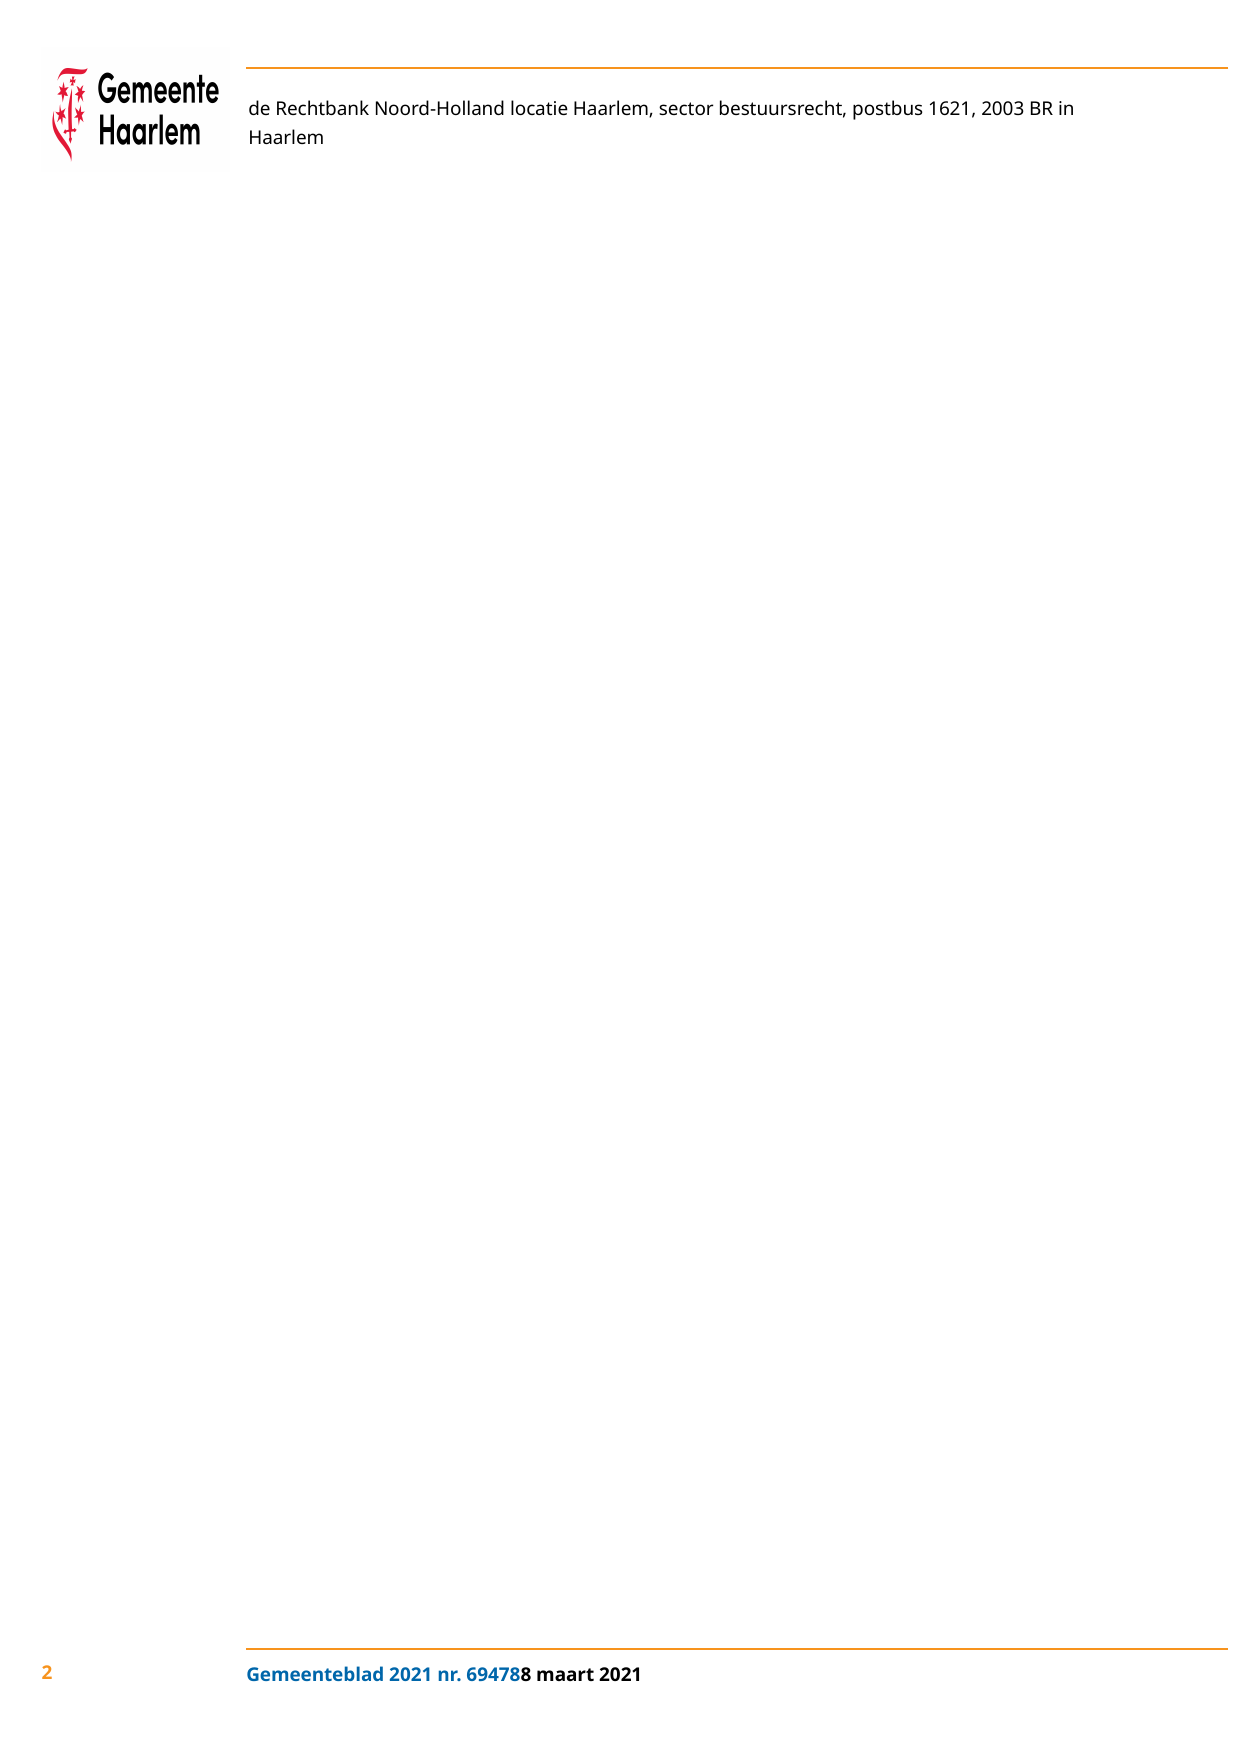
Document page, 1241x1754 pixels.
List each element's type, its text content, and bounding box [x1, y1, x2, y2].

text de Rechtbank Noord-Holland locatie Haarlem, sector bestuursrecht, postbus 1621, 2003 BR in Haarlem [248, 95, 1152, 150]
picture [41, 47, 231, 172]
